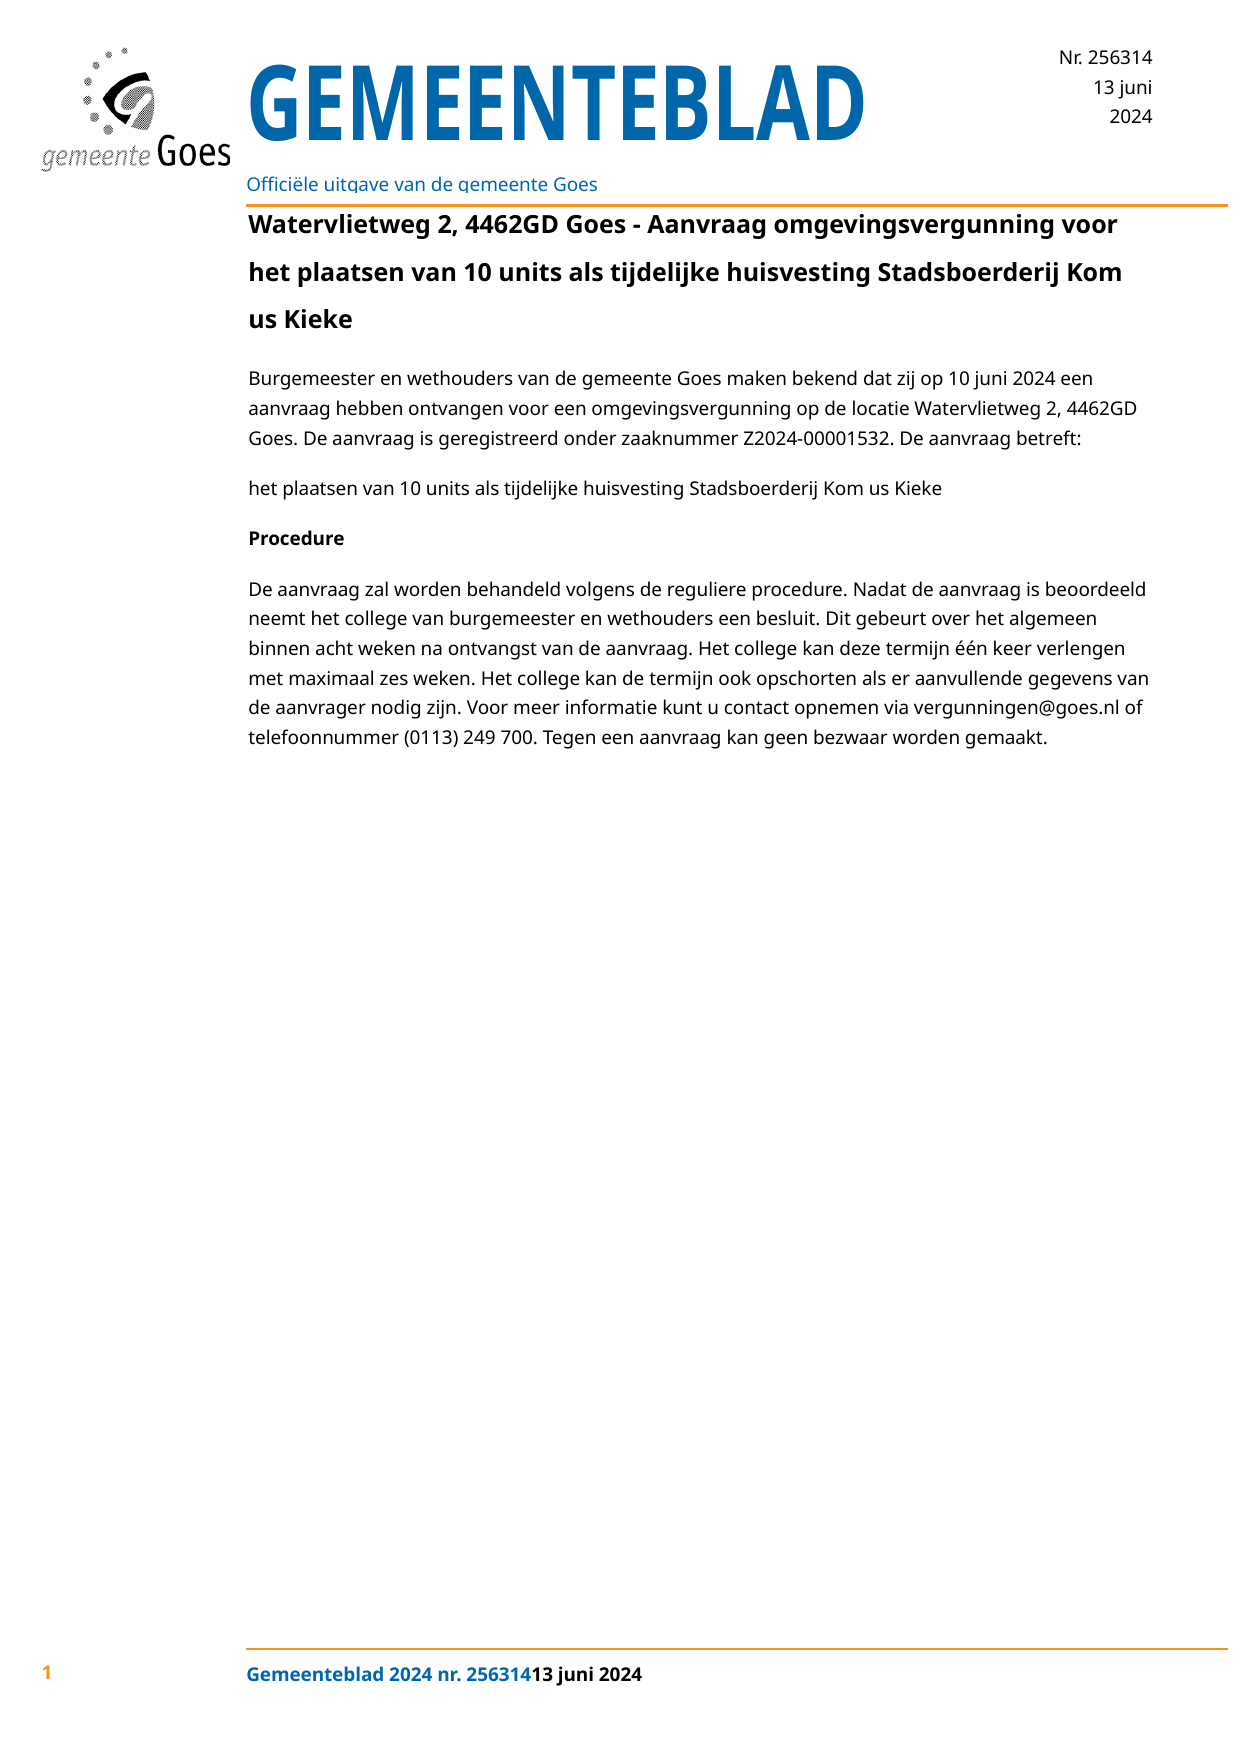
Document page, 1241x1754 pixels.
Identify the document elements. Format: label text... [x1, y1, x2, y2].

text Watervlietweg 2, 4462GD Goes - Aanvraag omgevingsvergunning voor het plaatsen van 10 units als tijdelijke huisvesting Stadsboerderij Kom us Kieke [248, 207, 1152, 336]
text Procedure [248, 526, 1152, 551]
text het plaatsen van 10 units als tijdelijke huisvesting Stadsboerderij Kom us Kieke [248, 475, 1152, 501]
picture [41, 47, 231, 172]
text Burgemeester en wethouders van de gemeente Goes maken bekend dat zij op 10 juni 2024 een aanvraag hebben ontvangen voor een omgevingsvergunning op de locatie Watervlietweg 2, 4462GD Goes. De aanvraag is geregistreerd onder zaaknummer Z2024-00001532. De aanvraag betreft: [248, 366, 1152, 450]
text De aanvraag zal worden behandeld volgens de reguliere procedure. Nadat de aanvraag is beoordeeld neemt het college van burgemeester en wethouders een besluit. Dit gebeurt over het algemeen binnen acht weken na ontvangst van de aanvraag. Het college kan deze termijn één keer verlengen met maximaal zes weken. Het college kan de termijn ook opschorten als er aanvullende gegevens van de aanvrager nodig zijn. Voor meer informatie kunt u contact opnemen via vergunningen@goes.nl of telefoonnummer (0113) 249 700. Tegen een aanvraag kan geen bezwaar worden gemaakt. [248, 576, 1152, 749]
